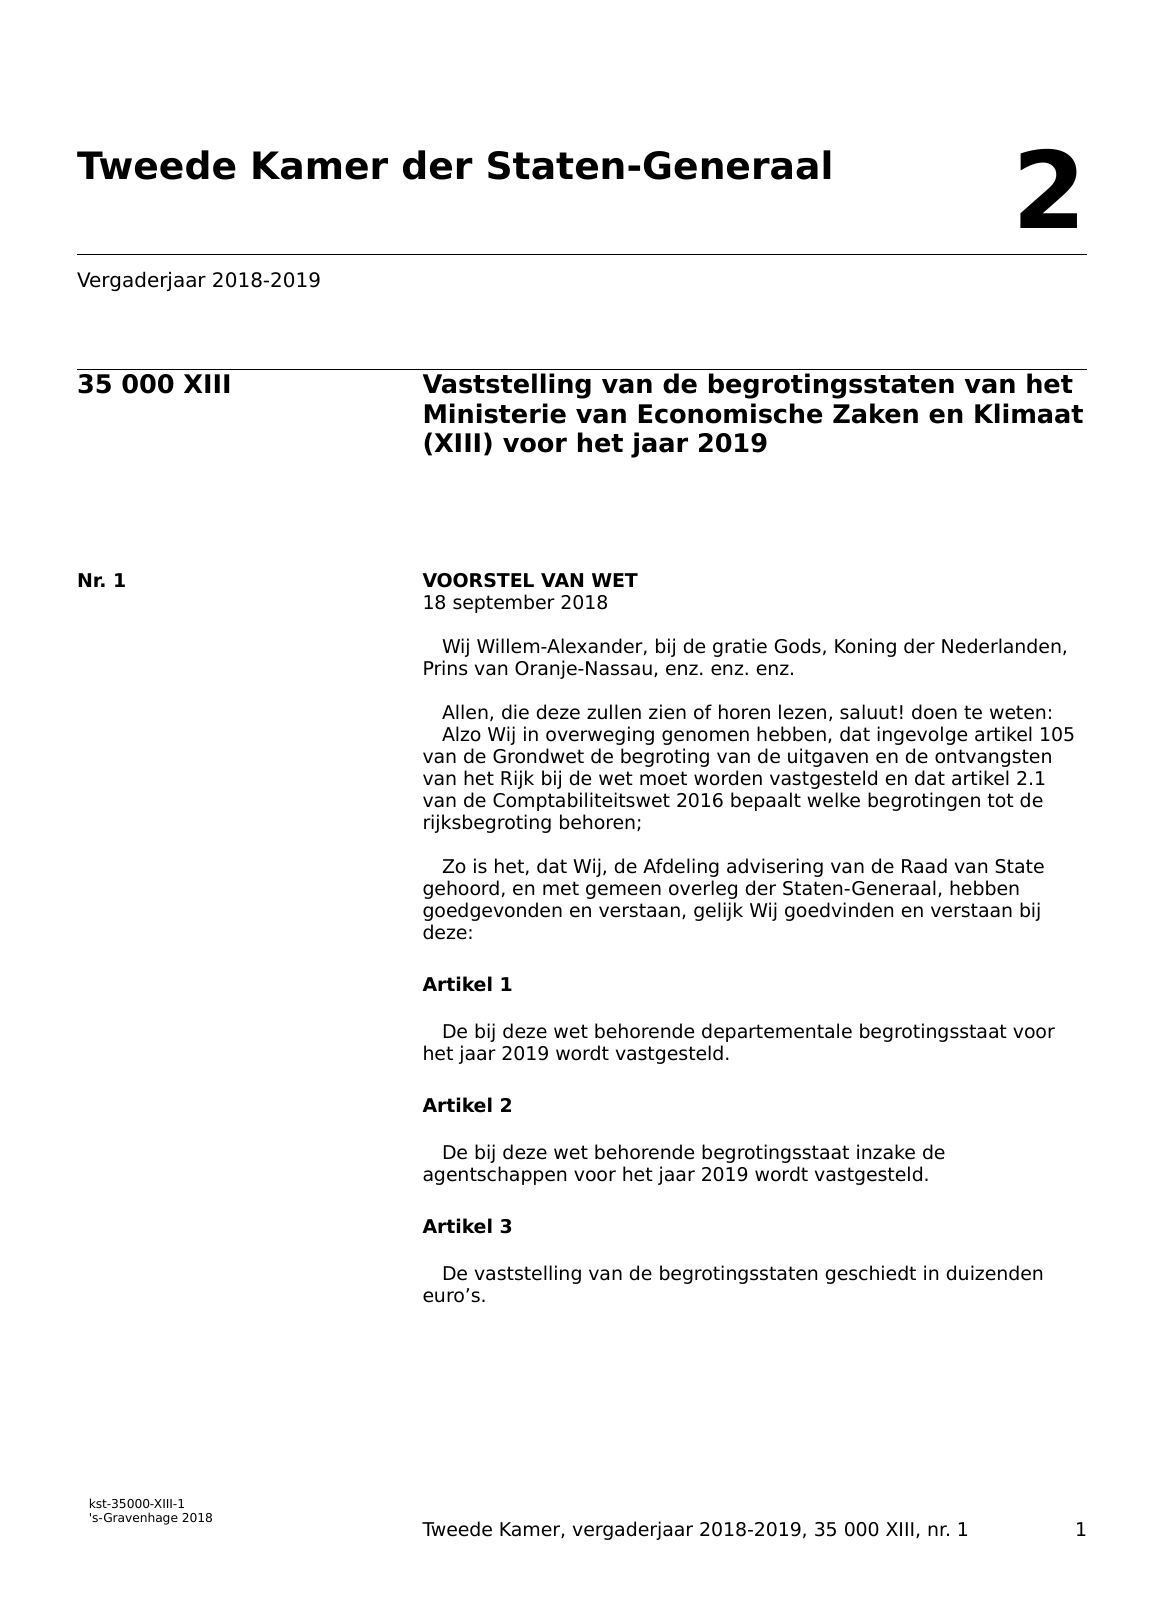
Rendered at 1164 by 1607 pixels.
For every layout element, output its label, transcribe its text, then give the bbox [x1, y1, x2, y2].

text Alzo Wij in overweging genomen hebben, dat ingevolge artikel 105 van de Grondwet de begroting van de uitgaven en de ontvangsten van het Rijk bij de wet moet worden vastgesteld en dat artikel 2.1 van de Comptabiliteitswet 2016 bepaalt welke begrotingen tot de rijksbegroting behoren; [422, 724, 1087, 834]
text Allen, die deze zullen zien of horen lezen, saluut! doen te weten: [422, 702, 1087, 724]
table_cell Vergaderjaar 2018-2019 [77, 255, 1087, 369]
subtitle Artikel 1 [422, 974, 1087, 996]
text kst-35000-XIII-1 [88, 1497, 323, 1511]
text De vaststelling van de begrotingsstaten geschiedt in duizenden euro’s. [422, 1263, 1087, 1307]
text De bij deze wet behorende begrotingsstaat inzake de agentschappen voor het jaar 2019 wordt vastgesteld. [422, 1142, 1087, 1186]
subtitle 35 000 XIII Vaststelling van de begrotingsstaten van het Ministerie van Economische Zaken en Klimaat (XIII) voor het jaar 2019 [77, 370, 1087, 459]
table_header 2 [886, 130, 1087, 254]
text 's-Gravenhage 2018 [88, 1511, 323, 1525]
subtitle Artikel 2 [422, 1095, 1087, 1117]
text De bij deze wet behorende departementale begrotingsstaat voor het jaar 2019 wordt vastgesteld. [422, 1021, 1087, 1065]
text Wij Willem-Alexander, bij de gratie Gods, Koning der Nederlanden, Prins van Oranje-Nassau, enz. enz. enz. [422, 636, 1087, 680]
text Zo is het, dat Wij, de Afdeling advisering van de Raad van State gehoord, en met gemeen overleg der Staten-Generaal, hebben goedgevonden en verstaan, gelijk Wij goedvinden en verstaan bij deze: [422, 856, 1087, 944]
subtitle Nr. 1 VOORSTEL VAN WET [77, 570, 1087, 592]
table_header Tweede Kamer der Staten-Generaal [77, 130, 886, 254]
subtitle Artikel 3 [422, 1216, 1087, 1238]
text 18 september 2018 [422, 592, 1087, 614]
